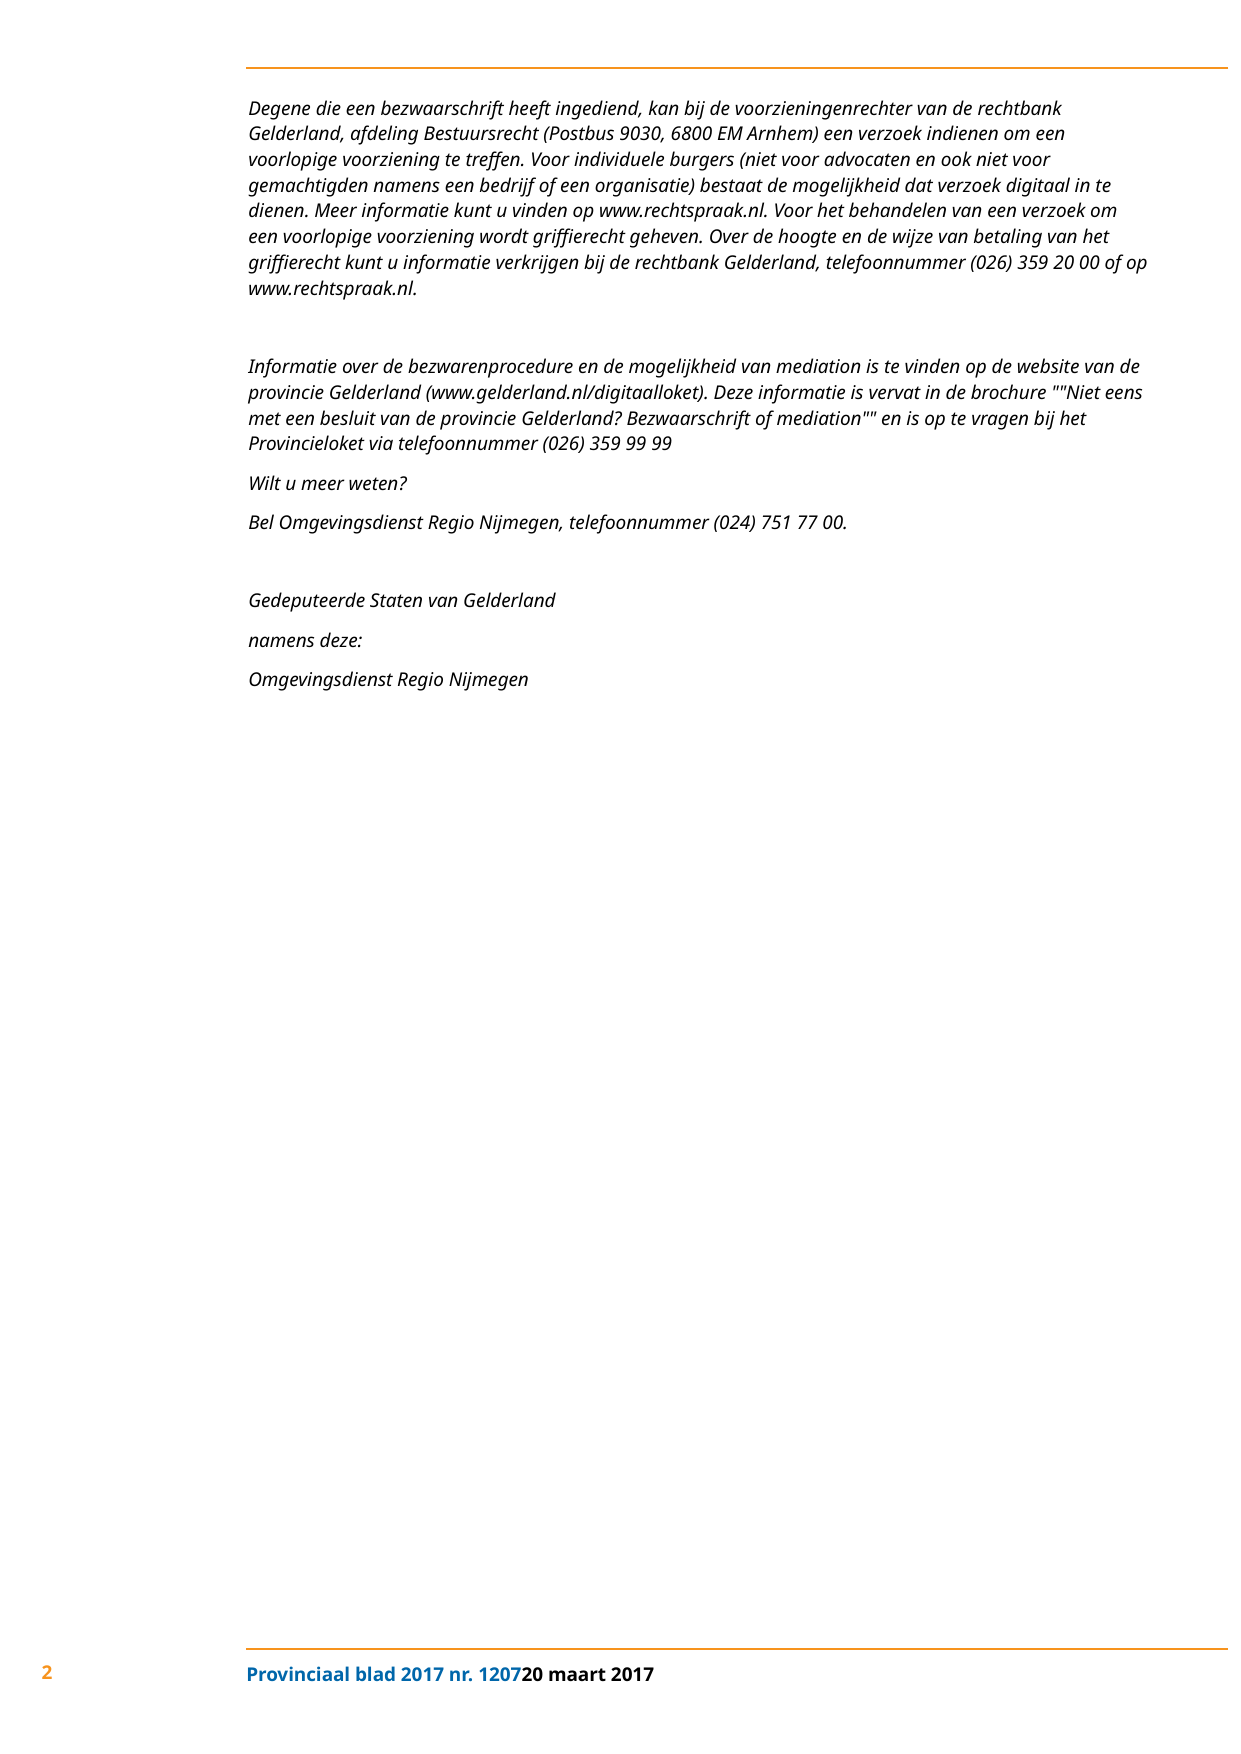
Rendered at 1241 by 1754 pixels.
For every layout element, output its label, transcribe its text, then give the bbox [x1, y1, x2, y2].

text namens deze: [248, 627, 1152, 653]
picture [41, 47, 231, 172]
text Bel Omgevingsdienst Regio Nijmegen, telefoonnummer (024) 751 77 00. [248, 509, 1152, 535]
text Informatie over de bezwarenprocedure en de mogelijkheid van mediation is te vinden op de website van de provincie Gelderland (www.gelderland.nl/digitaalloket). Deze informatie is vervat in de brochure ""Niet eens met een besluit van de provincie Gelderland? Bezwaarschrift of mediation"" en is op te vragen bij het Provincieloket via telefoonnummer (026) 359 99 99 [248, 353, 1152, 456]
text Wilt u meer weten? [248, 470, 1152, 496]
text Degene die een bezwaarschrift heeft ingediend, kan bij de voorzieningenrechter van de rechtbank Gelderland, afdeling Bestuursrecht (Postbus 9030, 6800 EM Arnhem) een verzoek indienen om een voorlopige voorziening te treffen. Voor individuele burgers (niet voor advocaten en ook niet voor gemachtigden namens een bedrijf of een organisatie) bestaat de mogelijkheid dat verzoek digitaal in te dienen. Meer informatie kunt u vinden op www.rechtspraak.nl. Voor het behandelen van een verzoek om een voorlopige voorziening wordt griffierecht geheven. Over de hoogte en de wijze van betaling van het griffierecht kunt u informatie verkrijgen bij de rechtbank Gelderland, telefoonnummer (026) 359 20 00 of op www.rechtspraak.nl. [248, 95, 1152, 301]
text Gedeputeerde Staten van Gelderland [248, 588, 1152, 613]
text Omgevingsdienst Regio Nijmegen [248, 666, 1152, 692]
